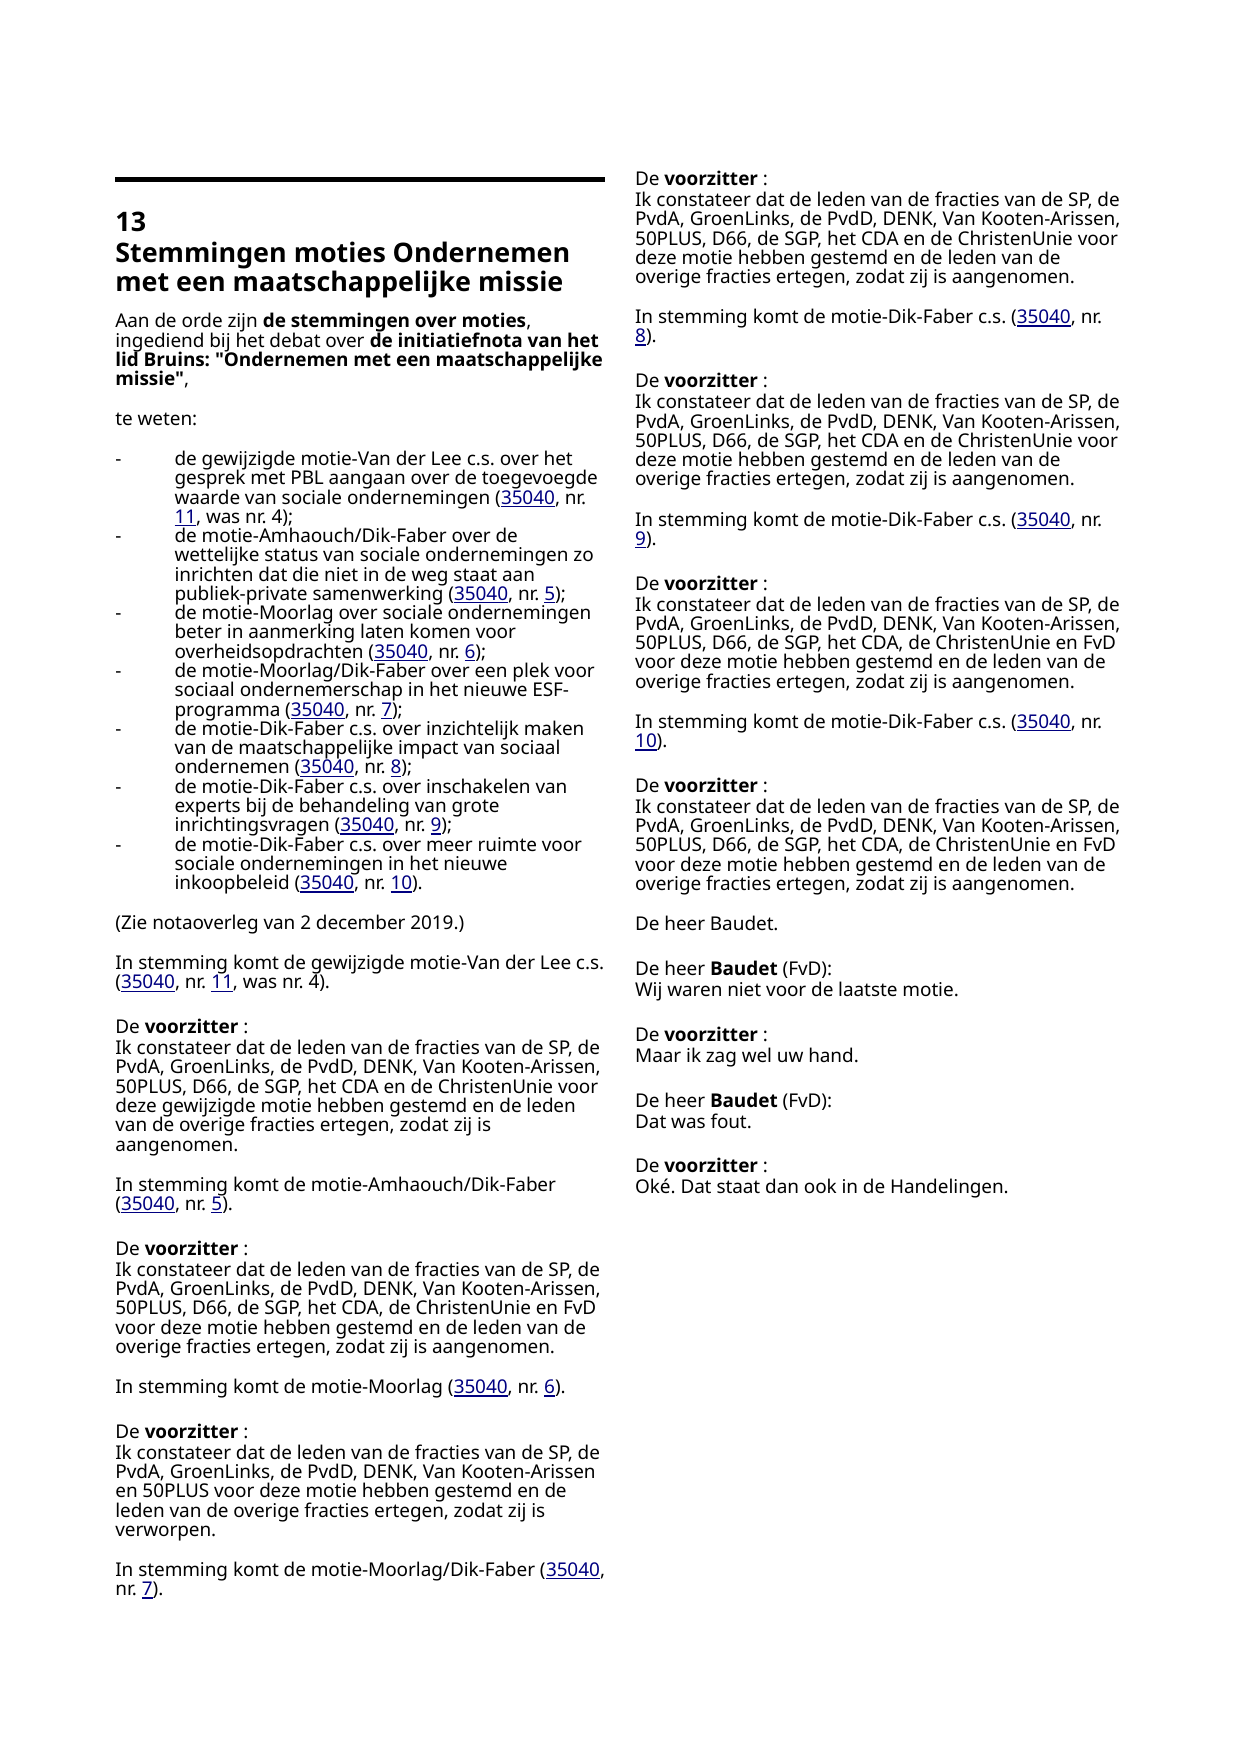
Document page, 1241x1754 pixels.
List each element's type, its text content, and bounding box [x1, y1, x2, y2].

text De voorzitter : [115, 1235, 605, 1261]
text De voorzitter : [115, 1418, 605, 1444]
text De voorzitter : [115, 1013, 605, 1039]
text De voorzitter : [635, 772, 1125, 798]
text De voorzitter : [635, 570, 1125, 596]
text De heer Baudet (FvD): [635, 955, 1125, 981]
text In stemming komt de motie-Dik-Faber c.s. (35040, nr. 9). [635, 511, 1125, 549]
text Dat was fout. [635, 1113, 1125, 1132]
list de motie-Dik-Faber c.s. over meer ruimte voor sociale ondernemingen in het nieuwe inkoopbeleid (35040, nr. 10). [115, 836, 605, 893]
text Ik constateer dat de leden van de fracties van de SP, de PvdA, GroenLinks, de PvdD, DENK, Van Kooten-Arissen en 50PLUS voor deze motie hebben gestemd en de leden van de overige fracties ertegen, zodat zij is verworpen. [115, 1444, 605, 1540]
text In stemming komt de gewijzigde motie-Van der Lee c.s. (35040, nr. 11, was nr. 4). [115, 954, 605, 993]
text Ik constateer dat de leden van de fracties van de SP, de PvdA, GroenLinks, de PvdD, DENK, Van Kooten-Arissen, 50PLUS, D66, de SGP, het CDA en de ChristenUnie voor deze motie hebben gestemd en de leden van de overige fracties ertegen, zodat zij is aangenomen. [635, 191, 1125, 287]
list de motie-Moorlag/Dik-Faber over een plek voor sociaal ondernemerschap in het nieuwe ESF-programma (35040, nr. 7); [115, 662, 605, 720]
text De voorzitter : [635, 165, 1125, 191]
text In stemming komt de motie-Dik-Faber c.s. (35040, nr. 8). [635, 308, 1125, 347]
text In stemming komt de motie-Dik-Faber c.s. (35040, nr. 10). [635, 713, 1125, 751]
list de motie-Amhaouch/Dik-Faber over de wettelijke status van sociale ondernemingen zo inrichten dat die niet in de weg staat aan publiek-private samenwerking (35040, nr. 5); [115, 527, 605, 604]
text te weten: [115, 410, 605, 429]
text De heer Baudet. [635, 915, 1125, 934]
text Stemmingen moties Ondernemen met een maatschappelijke missie [115, 239, 605, 312]
list de motie-Dik-Faber c.s. over inschakelen van experts bij de behandeling van grote inrichtingsvragen (35040, nr. 9); [115, 778, 605, 836]
text Maar ik zag wel uw hand. [635, 1047, 1125, 1066]
text De voorzitter : [635, 1021, 1125, 1047]
text In stemming komt de motie-Amhaouch/Dik-Faber (35040, nr. 5). [115, 1176, 605, 1214]
text Ik constateer dat de leden van de fracties van de SP, de PvdA, GroenLinks, de PvdD, DENK, Van Kooten-Arissen, 50PLUS, D66, de SGP, het CDA en de ChristenUnie voor deze gewijzigde motie hebben gestemd en de leden van de overige fracties ertegen, zodat zij is aangenomen. [115, 1039, 605, 1155]
text 13 [115, 203, 605, 239]
text In stemming komt de motie-Moorlag (35040, nr. 6). [115, 1378, 605, 1397]
text In stemming komt de motie-Moorlag/Dik-Faber (35040, nr. 7). [115, 1561, 605, 1599]
text Ik constateer dat de leden van de fracties van de SP, de PvdA, GroenLinks, de PvdD, DENK, Van Kooten-Arissen, 50PLUS, D66, de SGP, het CDA, de ChristenUnie en FvD voor deze motie hebben gestemd en de leden van de overige fracties ertegen, zodat zij is aangenomen. [115, 1261, 605, 1357]
text Aan de orde zijn de stemmingen over moties, ingediend bij het debat over de initiatiefnota van het lid Bruins: "Ondernemen met een maatschappelijke missie", [115, 312, 605, 389]
text De voorzitter : [635, 1153, 1125, 1178]
list de motie-Dik-Faber c.s. over inzichtelijk maken van de maatschappelijke impact van sociaal ondernemen (35040, nr. 8); [115, 720, 605, 778]
text Ik constateer dat de leden van de fracties van de SP, de PvdA, GroenLinks, de PvdD, DENK, Van Kooten-Arissen, 50PLUS, D66, de SGP, het CDA, de ChristenUnie en FvD voor deze motie hebben gestemd en de leden van de overige fracties ertegen, zodat zij is aangenomen. [635, 798, 1125, 894]
list de motie-Moorlag over sociale ondernemingen beter in aanmerking laten komen voor overheidsopdrachten (35040, nr. 6); [115, 604, 605, 662]
text (Zie notaoverleg van 2 december 2019.) [115, 914, 605, 933]
text De voorzitter : [635, 368, 1125, 393]
text De heer Baudet (FvD): [635, 1087, 1125, 1113]
text Oké. Dat staat dan ook in de Handelingen. [635, 1178, 1125, 1198]
text Ik constateer dat de leden van de fracties van de SP, de PvdA, GroenLinks, de PvdD, DENK, Van Kooten-Arissen, 50PLUS, D66, de SGP, het CDA, de ChristenUnie en FvD voor deze motie hebben gestemd en de leden van de overige fracties ertegen, zodat zij is aangenomen. [635, 596, 1125, 692]
text Wij waren niet voor de laatste motie. [635, 981, 1125, 1000]
text Ik constateer dat de leden van de fracties van de SP, de PvdA, GroenLinks, de PvdD, DENK, Van Kooten-Arissen, 50PLUS, D66, de SGP, het CDA en de ChristenUnie voor deze motie hebben gestemd en de leden van de overige fracties ertegen, zodat zij is aangenomen. [635, 393, 1125, 490]
list de gewijzigde motie-Van der Lee c.s. over het gesprek met PBL aangaan over de toegevoegde waarde van sociale ondernemingen (35040, nr. 11, was nr. 4); [115, 450, 605, 527]
